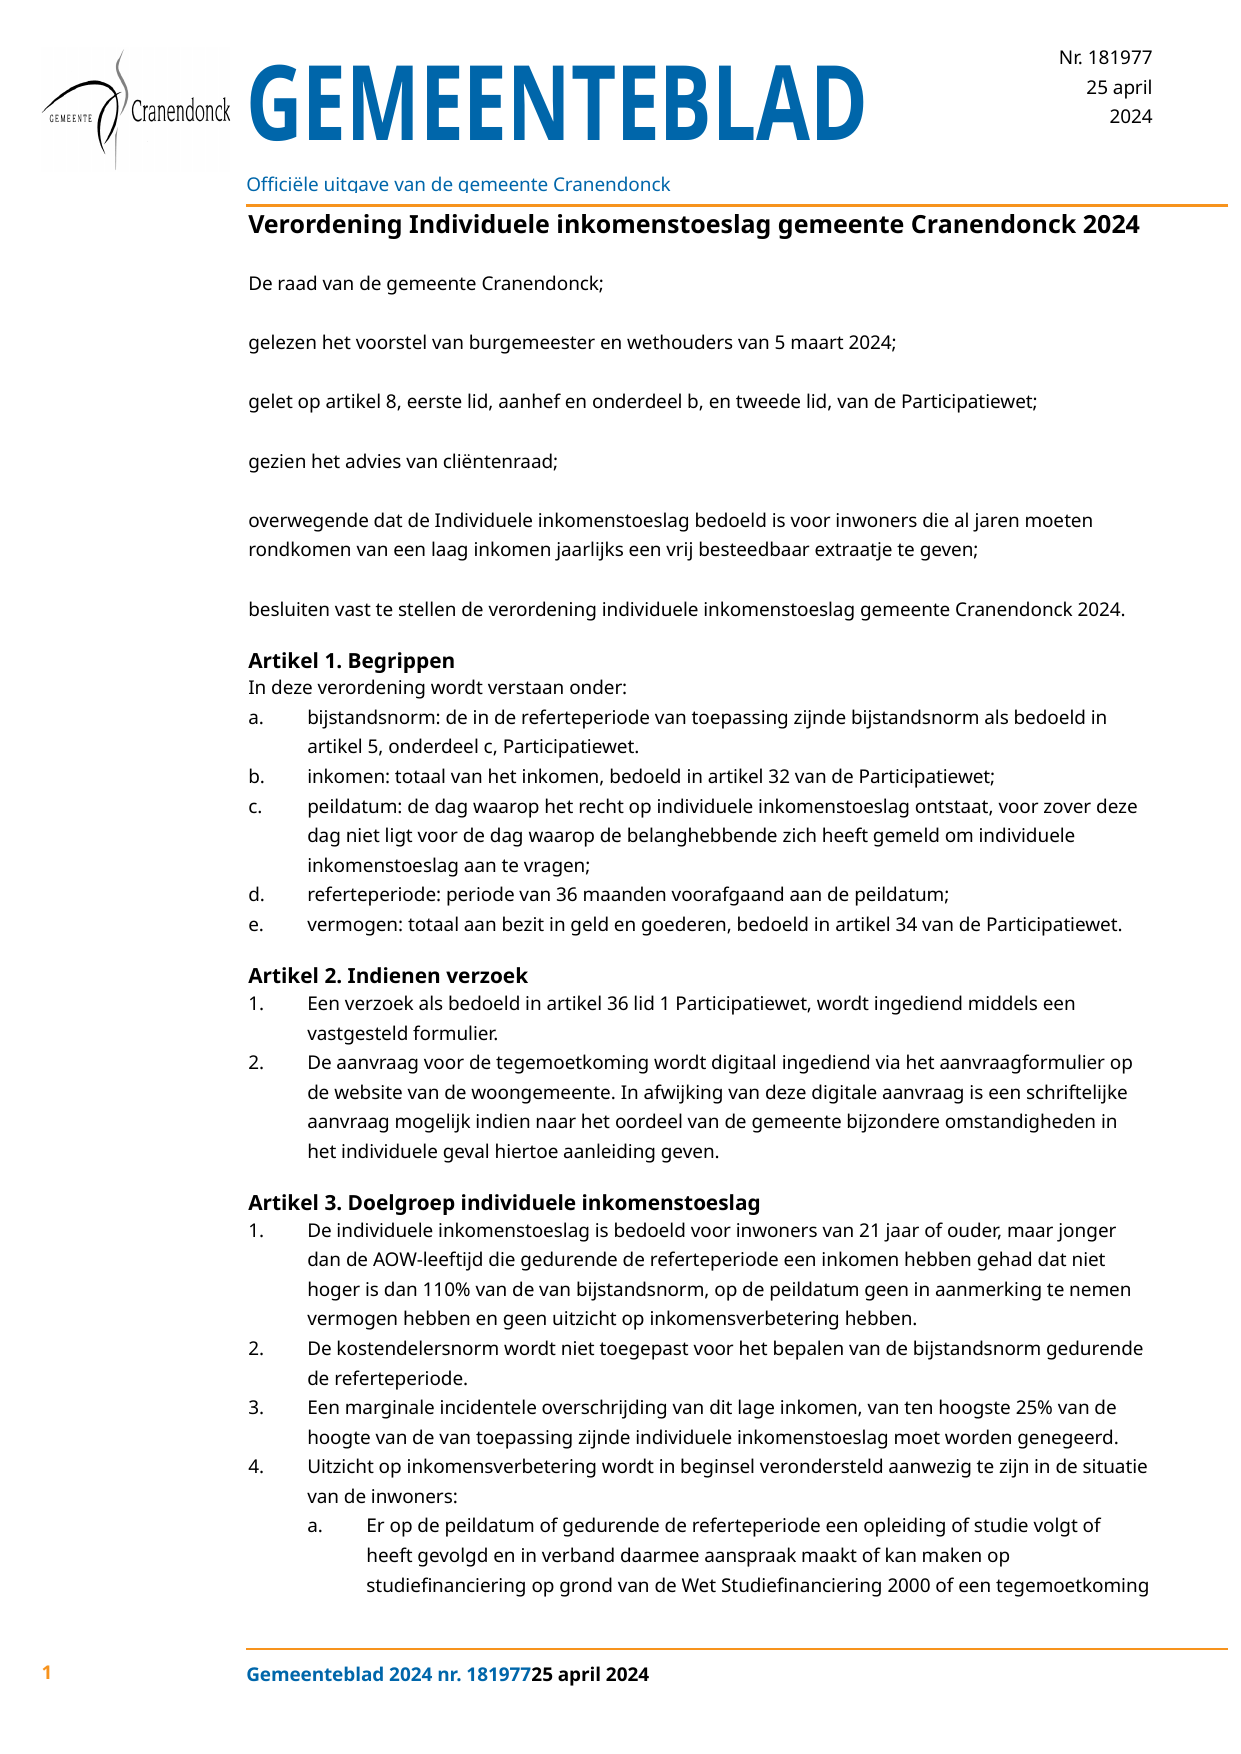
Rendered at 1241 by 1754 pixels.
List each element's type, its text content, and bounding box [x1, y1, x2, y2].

text In deze verordening wordt verstaan onder: [248, 674, 1152, 700]
list vermogen: totaal aan bezit in geld en goederen, bedoeld in artikel 34 van de Participatiewet. [248, 911, 1152, 937]
text gelet op artikel 8, eerste lid, aanhef en onderdeel b, en tweede lid, van de Participatiewet; [248, 389, 1152, 414]
list referteperiode: periode van 36 maanden voorafgaand aan de peildatum; [248, 882, 1152, 907]
text Artikel 3. Doelgroep individuele inkomenstoeslag [248, 1188, 1152, 1217]
list inkomen: totaal van het inkomen, bedoeld in artikel 32 van de Participatiewet; [248, 763, 1152, 789]
list bijstandsnorm: de in de referteperiode van toepassing zijnde bijstandsnorm als bedoeld in artikel 5, onderdeel c, Participatiewet. [248, 704, 1152, 759]
picture [41, 47, 231, 172]
text De raad van de gemeente Cranendonck; [248, 270, 1152, 296]
list De individuele inkomenstoeslag is bedoeld voor inwoners van 21 jaar of ouder, maar jonger dan de AOW-leeftijd die gedurende de referteperiode een inkomen hebben gehad dat niet hoger is dan 110% van de van bijstandsnorm, op de peildatum geen in aanmerking te nemen vermogen hebben en geen uitzicht op inkomensverbetering hebben. [248, 1217, 1152, 1331]
list peildatum: de dag waarop het recht op individuele inkomenstoeslag ontstaat, voor zover deze dag niet ligt voor de dag waarop de belanghebbende zich heeft gemeld om individuele inkomenstoeslag aan te vragen; [248, 793, 1152, 878]
text besluiten vast te stellen de verordening individuele inkomenstoeslag gemeente Cranendonck 2024. [248, 596, 1152, 621]
list Een marginale incidentele overschrijding van dit lage inkomen, van ten hoogste 25% van de hoogte van de van toepassing zijnde individuele inkomenstoeslag moet worden genegeerd. [248, 1394, 1152, 1450]
text Artikel 1. Begrippen [248, 646, 1152, 674]
list Er op de peildatum of gedurende de referteperiode een opleiding of studie volgt of heeft gevolgd en in verband daarmee aanspraak maakt of kan maken op studiefinanciering op grond van de Wet Studiefinanciering 2000 of een tegemoetkoming [307, 1513, 1152, 1598]
list De kostendelersnorm wordt niet toegepast voor het bepalen van de bijstandsnorm gedurende de referteperiode. [248, 1335, 1152, 1391]
text gezien het advies van cliëntenraad; [248, 448, 1152, 473]
list De aanvraag voor de tegemoetkoming wordt digitaal ingediend via het aanvraagformulier op de website van de woongemeente. In afwijking van deze digitale aanvraag is een schriftelijke aanvraag mogelijk indien naar het oordeel van de gemeente bijzondere omstandigheden in het individuele geval hiertoe aanleiding geven. [248, 1049, 1152, 1164]
list Uitzicht op inkomensverbetering wordt in beginsel verondersteld aanwezig te zijn in de situatie van de inwoners: [248, 1453, 1152, 1509]
list Een verzoek als bedoeld in artikel 36 lid 1 Participatiewet, wordt ingediend middels een vastgesteld formulier. [248, 990, 1152, 1045]
text Verordening Individuele inkomenstoeslag gemeente Cranendonck 2024 [248, 207, 1152, 241]
text gelezen het voorstel van burgemeester en wethouders van 5 maart 2024; [248, 329, 1152, 355]
text overwegende dat de Individuele inkomenstoeslag bedoeld is voor inwoners die al jaren moeten rondkomen van een laag inkomen jaarlijks een vrij besteedbaar extraatje te geven; [248, 507, 1152, 562]
text Artikel 2. Indienen verzoek [248, 962, 1152, 990]
